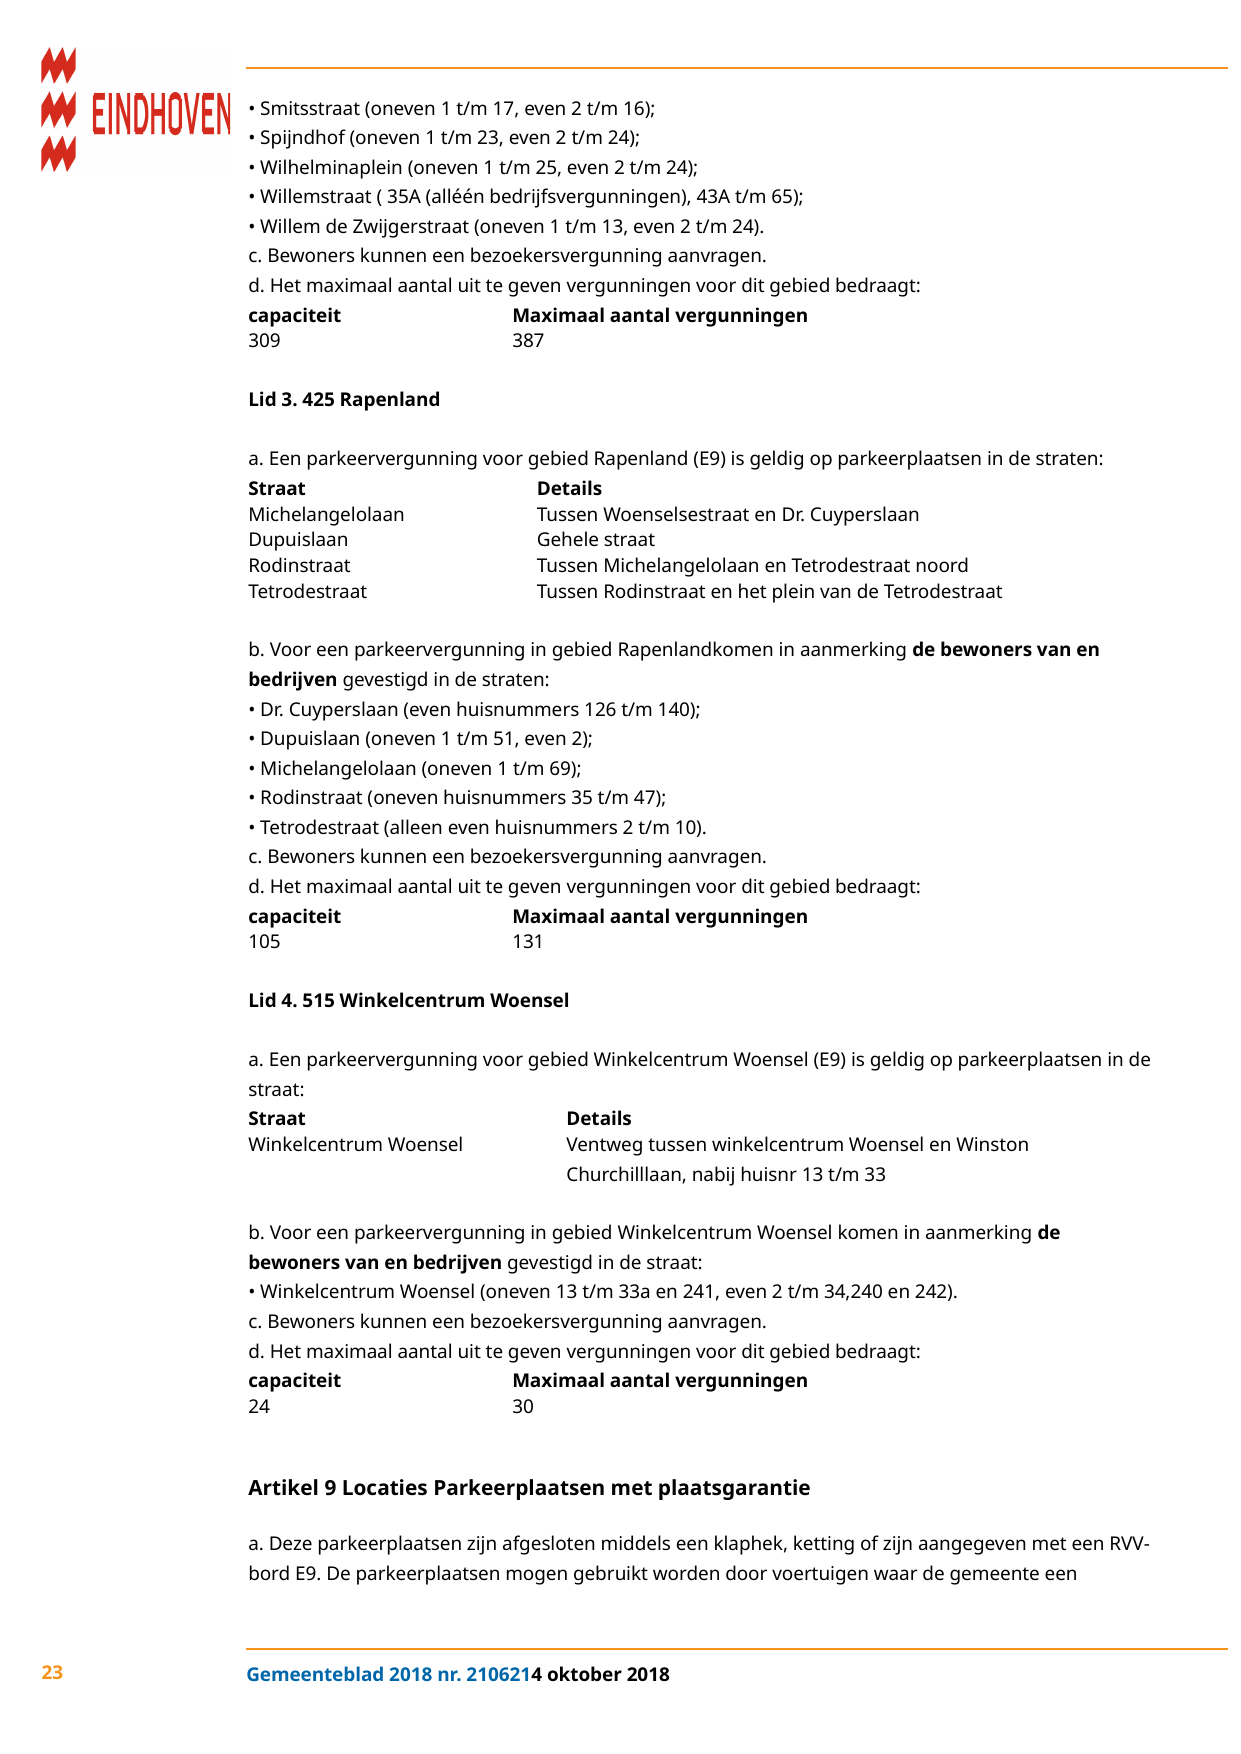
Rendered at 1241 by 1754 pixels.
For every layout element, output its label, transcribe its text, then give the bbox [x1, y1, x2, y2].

table_header Details [566, 1106, 1152, 1131]
text d. Het maximaal aantal uit te geven vergunningen voor dit gebied bedraagt: [248, 272, 1152, 298]
text • Dr. Cuyperslaan (even huisnummers 126 t/m 140); [248, 696, 1152, 721]
table_cell Dupuislaan [248, 527, 537, 552]
table_cell Tussen Michelangelolaan en Tetrodestraat noord [537, 552, 1152, 578]
table_cell 309 [248, 328, 512, 353]
text c. Bewoners kunnen een bezoekersvergunning aanvragen. [248, 1308, 1152, 1334]
table_cell 30 [512, 1393, 1152, 1419]
text • Spijndhof (oneven 1 t/m 23, even 2 t/m 24); [248, 124, 1152, 150]
text • Willemstraat ( 35A (alléén bedrijfsvergunningen), 43A t/m 65); [248, 183, 1152, 209]
text • Winkelcentrum Woensel (oneven 13 t/m 33a en 241, even 2 t/m 34,240 en 242). [248, 1279, 1152, 1304]
table_cell 105 [248, 929, 512, 954]
table_header capaciteit [248, 1368, 512, 1393]
table_header Maximaal aantal vergunningen [512, 1368, 1152, 1393]
text b. Voor een parkeervergunning in gebied Rapenlandkomen in aanmerking de bewoners van en bedrijven gevestigd in de straten: [248, 637, 1152, 692]
table_cell Winkelcentrum Woensel [248, 1131, 566, 1187]
text • Smitsstraat (oneven 1 t/m 17, even 2 t/m 16); [248, 95, 1152, 121]
table_header Details [537, 475, 1152, 501]
picture [41, 47, 231, 172]
text d. Het maximaal aantal uit te geven vergunningen voor dit gebied bedraagt: [248, 1338, 1152, 1363]
table_cell 24 [248, 1393, 512, 1419]
text Lid 4. 515 Winkelcentrum Woensel [248, 987, 1152, 1013]
text a. Deze parkeerplaatsen zijn afgesloten middels een klaphek, ketting of zijn aangegeven met een RVV-bord E9. De parkeerplaatsen mogen gebruikt worden door voertuigen waar de gemeente een [248, 1531, 1152, 1586]
text • Dupuislaan (oneven 1 t/m 51, even 2); [248, 725, 1152, 751]
table_header Straat [248, 475, 537, 501]
table_header Straat [248, 1106, 566, 1131]
text d. Het maximaal aantal uit te geven vergunningen voor dit gebied bedraagt: [248, 873, 1152, 899]
table_header capaciteit [248, 302, 512, 328]
table_cell 387 [512, 328, 1152, 353]
table_header Maximaal aantal vergunningen [512, 302, 1152, 328]
table_cell Tussen Rodinstraat en het plein van de Tetrodestraat [537, 578, 1152, 604]
table_cell Tussen Woenselsestraat en Dr. Cuyperslaan [537, 501, 1152, 527]
text • Rodinstraat (oneven huisnummers 35 t/m 47); [248, 784, 1152, 810]
text c. Bewoners kunnen een bezoekersvergunning aanvragen. [248, 844, 1152, 869]
table_cell Michelangelolaan [248, 501, 537, 527]
table_header Maximaal aantal vergunningen [512, 903, 1152, 929]
table_cell Rodinstraat [248, 552, 537, 578]
text Lid 3. 425 Rapenland [248, 386, 1152, 412]
table_cell Tetrodestraat [248, 578, 537, 604]
table_cell Ventweg tussen winkelcentrum Woensel en Winston Churchilllaan, nabij huisnr 13 t/m 33 [566, 1131, 1152, 1187]
table_cell 131 [512, 929, 1152, 954]
text c. Bewoners kunnen een bezoekersvergunning aanvragen. [248, 243, 1152, 268]
text • Michelangelolaan (oneven 1 t/m 69); [248, 755, 1152, 781]
table_header capaciteit [248, 903, 512, 929]
text • Wilhelminaplein (oneven 1 t/m 25, even 2 t/m 24); [248, 154, 1152, 180]
text Artikel 9 Locaties Parkeerplaatsen met plaatsgarantie [248, 1473, 1152, 1501]
table_cell Gehele straat [537, 527, 1152, 552]
text a. Een parkeervergunning voor gebied Rapenland (E9) is geldig op parkeerplaatsen in de straten: [248, 445, 1152, 471]
text • Willem de Zwijgerstraat (oneven 1 t/m 13, even 2 t/m 24). [248, 213, 1152, 239]
text • Tetrodestraat (alleen even huisnummers 2 t/m 10). [248, 814, 1152, 840]
text b. Voor een parkeervergunning in gebied Winkelcentrum Woensel komen in aanmerking de bewoners van en bedrijven gevestigd in de straat: [248, 1219, 1152, 1275]
text a. Een parkeervergunning voor gebied Winkelcentrum Woensel (E9) is geldig op parkeerplaatsen in de straat: [248, 1046, 1152, 1102]
